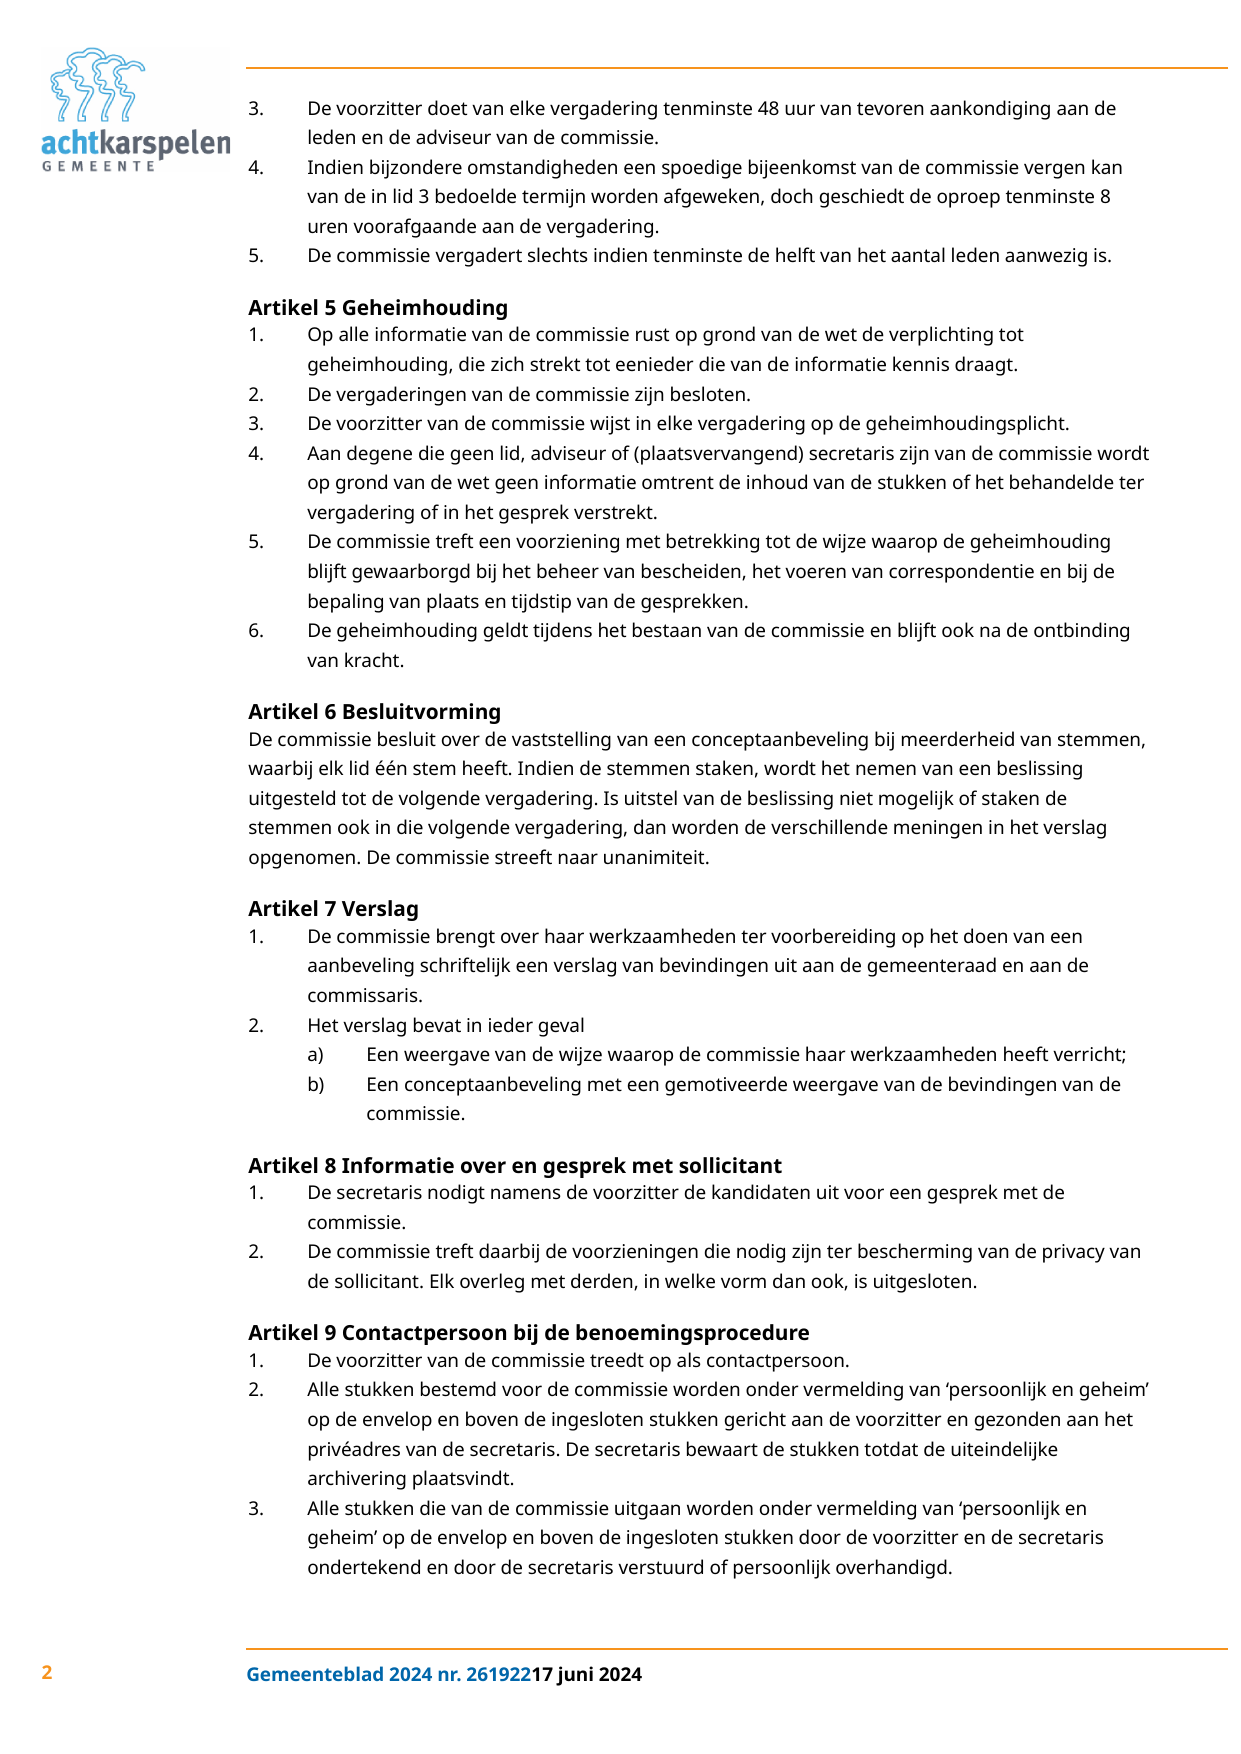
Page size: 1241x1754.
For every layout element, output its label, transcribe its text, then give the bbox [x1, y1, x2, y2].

list De geheimhouding geldt tijdens het bestaan van de commissie en blijft ook na de ontbinding van kracht. [248, 617, 1152, 673]
text Artikel 5 Geheimhouding [248, 293, 1152, 322]
list Alle stukken bestemd voor de commissie worden onder vermelding van ‘persoonlijk en geheim’ op de envelop en boven de ingesloten stukken gericht aan de voorzitter en gezonden aan het privéadres van de secretaris. De secretaris bewaart de stukken totdat de uiteindelijke archivering plaatsvindt. [248, 1377, 1152, 1491]
text Artikel 8 Informatie over en gesprek met sollicitant [248, 1151, 1152, 1179]
text Artikel 9 Contactpersoon bij de benoemingsprocedure [248, 1318, 1152, 1347]
text Artikel 7 Verslag [248, 894, 1152, 923]
list Alle stukken die van de commissie uitgaan worden onder vermelding van ‘persoonlijk en geheim’ op de envelop en boven de ingesloten stukken door de voorzitter en de secretaris ondertekend en door de secretaris verstuurd of persoonlijk overhandigd. [248, 1495, 1152, 1580]
text De commissie besluit over de vaststelling van een conceptaanbeveling bij meerderheid van stemmen, waarbij elk lid één stem heeft. Indien de stemmen staken, wordt het nemen van een beslissing uitgesteld tot de volgende vergadering. Is uitstel van de beslissing niet mogelijk of staken de stemmen ook in die volgende vergadering, dan worden de verschillende meningen in het verslag opgenomen. De commissie streeft naar unanimiteit. [248, 726, 1152, 870]
list De voorzitter doet van elke vergadering tenminste 48 uur van tevoren aankondiging aan de leden en de adviseur van de commissie. [248, 95, 1152, 150]
list De commissie brengt over haar werkzaamheden ter voorbereiding op het doen van een aanbeveling schriftelijk een verslag van bevindingen uit aan de gemeenteraad en aan de commissaris. [248, 923, 1152, 1008]
list De vergaderingen van de commissie zijn besloten. [248, 381, 1152, 406]
list Op alle informatie van de commissie rust op grond van de wet de verplichting tot geheimhouding, die zich strekt tot eenieder die van de informatie kennis draagt. [248, 322, 1152, 377]
list Aan degene die geen lid, adviseur of (plaatsvervangend) secretaris zijn van de commissie wordt op grond van de wet geen informatie omtrent de inhoud van de stukken of het behandelde ter vergadering of in het gesprek verstrekt. [248, 440, 1152, 525]
list Indien bijzondere omstandigheden een spoedige bijeenkomst van de commissie vergen kan van de in lid 3 bedoelde termijn worden afgeweken, doch geschiedt de oproep tenminste 8 uren voorafgaande aan de vergadering. [248, 154, 1152, 239]
list De secretaris nodigt namens de voorzitter de kandidaten uit voor een gesprek met de commissie. [248, 1179, 1152, 1235]
list Het verslag bevat in ieder geval [248, 1012, 1152, 1037]
list De commissie vergadert slechts indien tenminste de helft van het aantal leden aanwezig is. [248, 243, 1152, 268]
picture [41, 47, 231, 172]
text Artikel 6 Besluitvorming [248, 697, 1152, 726]
list De voorzitter van de commissie wijst in elke vergadering op de geheimhoudingsplicht. [248, 410, 1152, 436]
list De commissie treft daarbij de voorzieningen die nodig zijn ter bescherming van de privacy van de sollicitant. Elk overleg met derden, in welke vorm dan ook, is uitgesloten. [248, 1238, 1152, 1294]
list De commissie treft een voorziening met betrekking tot de wijze waarop de geheimhouding blijft gewaarborgd bij het beheer van bescheiden, het voeren van correspondentie en bij de bepaling van plaats en tijdstip van de gesprekken. [248, 529, 1152, 613]
list De voorzitter van de commissie treedt op als contactpersoon. [248, 1347, 1152, 1373]
list Een weergave van de wijze waarop de commissie haar werkzaamheden heeft verricht; [307, 1041, 1152, 1067]
list Een conceptaanbeveling met een gemotiveerde weergave van de bevindingen van de commissie. [307, 1071, 1152, 1126]
